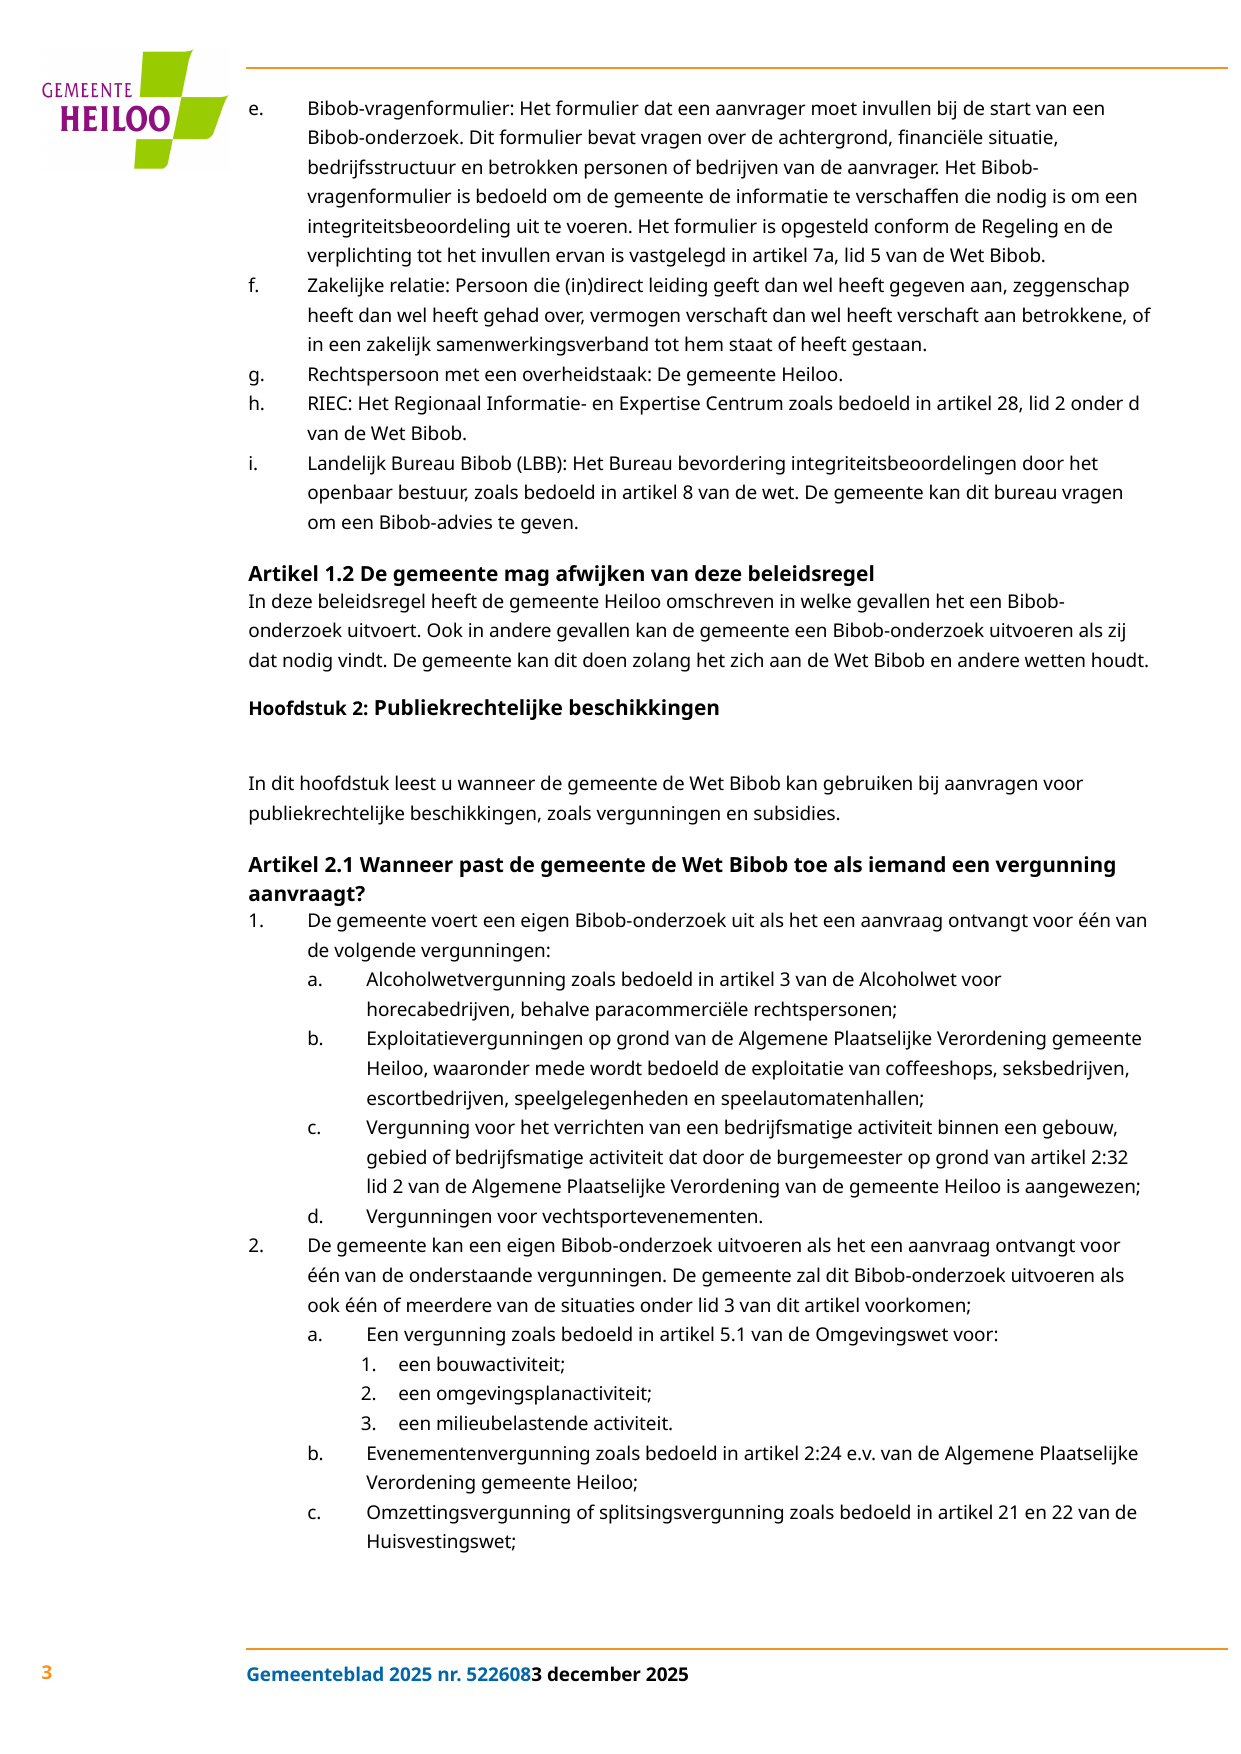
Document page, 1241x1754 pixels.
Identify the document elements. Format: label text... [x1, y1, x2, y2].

list een milieubelastende activiteit. [361, 1410, 1152, 1436]
list De gemeente voert een eigen Bibob-onderzoek uit als het een aanvraag ontvangt voor één van de volgende vergunningen: [248, 907, 1152, 962]
list een bouwactiviteit; [361, 1351, 1152, 1377]
text Hoofdstuk 2: Publiekrechtelijke beschikkingen [248, 693, 1152, 721]
list Een vergunning zoals bedoeld in artikel 5.1 van de Omgevingswet voor: [307, 1321, 1152, 1347]
list De gemeente kan een eigen Bibob-onderzoek uitvoeren als het een aanvraag ontvangt voor één van de onderstaande vergunningen. De gemeente zal dit Bibob-onderzoek uitvoeren als ook één of meerdere van de situaties onder lid 3 van dit artikel voorkomen; [248, 1233, 1152, 1317]
list Vergunning voor het verrichten van een bedrijfsmatige activiteit binnen een gebouw, gebied of bedrijfsmatige activiteit dat door de burgemeester op grond van artikel 2:32 lid 2 van de Algemene Plaatselijke Verordening van de gemeente Heiloo is aangewezen; [307, 1114, 1152, 1199]
text In dit hoofdstuk leest u wanneer de gemeente de Wet Bibob kan gebruiken bij aanvragen voor publiekrechtelijke beschikkingen, zoals vergunningen en subsidies. [248, 770, 1152, 826]
list Rechtspersoon met een overheidstaak: De gemeente Heiloo. [248, 361, 1152, 387]
list Omzettingsvergunning of splitsingsvergunning zoals bedoeld in artikel 21 en 22 van de Huisvestingswet; [307, 1499, 1152, 1554]
list Exploitatievergunningen op grond van de Algemene Plaatselijke Verordening gemeente Heiloo, waaronder mede wordt bedoeld de exploitatie van coffeeshops, seksbedrijven, escortbedrijven, speelgelegenheden en speelautomatenhallen; [307, 1026, 1152, 1110]
list Landelijk Bureau Bibob (LBB): Het Bureau bevordering integriteitsbeoordelingen door het openbaar bestuur, zoals bedoeld in artikel 8 van de wet. De gemeente kan dit bureau vragen om een Bibob-advies te geven. [248, 450, 1152, 535]
list een omgevingsplanactiviteit; [361, 1381, 1152, 1406]
text In deze beleidsregel heeft de gemeente Heiloo omschreven in welke gevallen het een Bibob-onderzoek uitvoert. Ook in andere gevallen kan de gemeente een Bibob-onderzoek uitvoeren als zij dat nodig vindt. De gemeente kan dit doen zolang het zich aan de Wet Bibob en andere wetten houdt. [248, 588, 1152, 673]
list Vergunningen voor vechtsportevenementen. [307, 1203, 1152, 1229]
picture [41, 47, 231, 172]
list Alcoholwetvergunning zoals bedoeld in artikel 3 van de Alcoholwet voor horecabedrijven, behalve paracommerciële rechtspersonen; [307, 966, 1152, 1022]
list Evenementenvergunning zoals bedoeld in artikel 2:24 e.v. van de Algemene Plaatselijke Verordening gemeente Heiloo; [307, 1440, 1152, 1495]
list RIEC: Het Regionaal Informatie- en Expertise Centrum zoals bedoeld in artikel 28, lid 2 onder d van de Wet Bibob. [248, 391, 1152, 446]
text Artikel 2.1 Wanneer past de gemeente de Wet Bibob toe als iemand een vergunning aanvraagt? [248, 850, 1152, 907]
list Zakelijke relatie: Persoon die (in)direct leiding geeft dan wel heeft gegeven aan, zeggenschap heeft dan wel heeft gehad over, vermogen verschaft dan wel heeft verschaft aan betrokkene, of in een zakelijk samenwerkingsverband tot hem staat of heeft gestaan. [248, 272, 1152, 357]
list Bibob-vragenformulier: Het formulier dat een aanvrager moet invullen bij de start van een Bibob-onderzoek. Dit formulier bevat vragen over de achtergrond, financiële situatie, bedrijfsstructuur en betrokken personen of bedrijven van de aanvrager. Het Bibob-vragenformulier is bedoeld om de gemeente de informatie te verschaffen die nodig is om een integriteitsbeoordeling uit te voeren. Het formulier is opgesteld conform de Regeling en de verplichting tot het invullen ervan is vastgelegd in artikel 7a, lid 5 van de Wet Bibob. [248, 95, 1152, 268]
text Artikel 1.2 De gemeente mag afwijken van deze beleidsregel [248, 559, 1152, 588]
